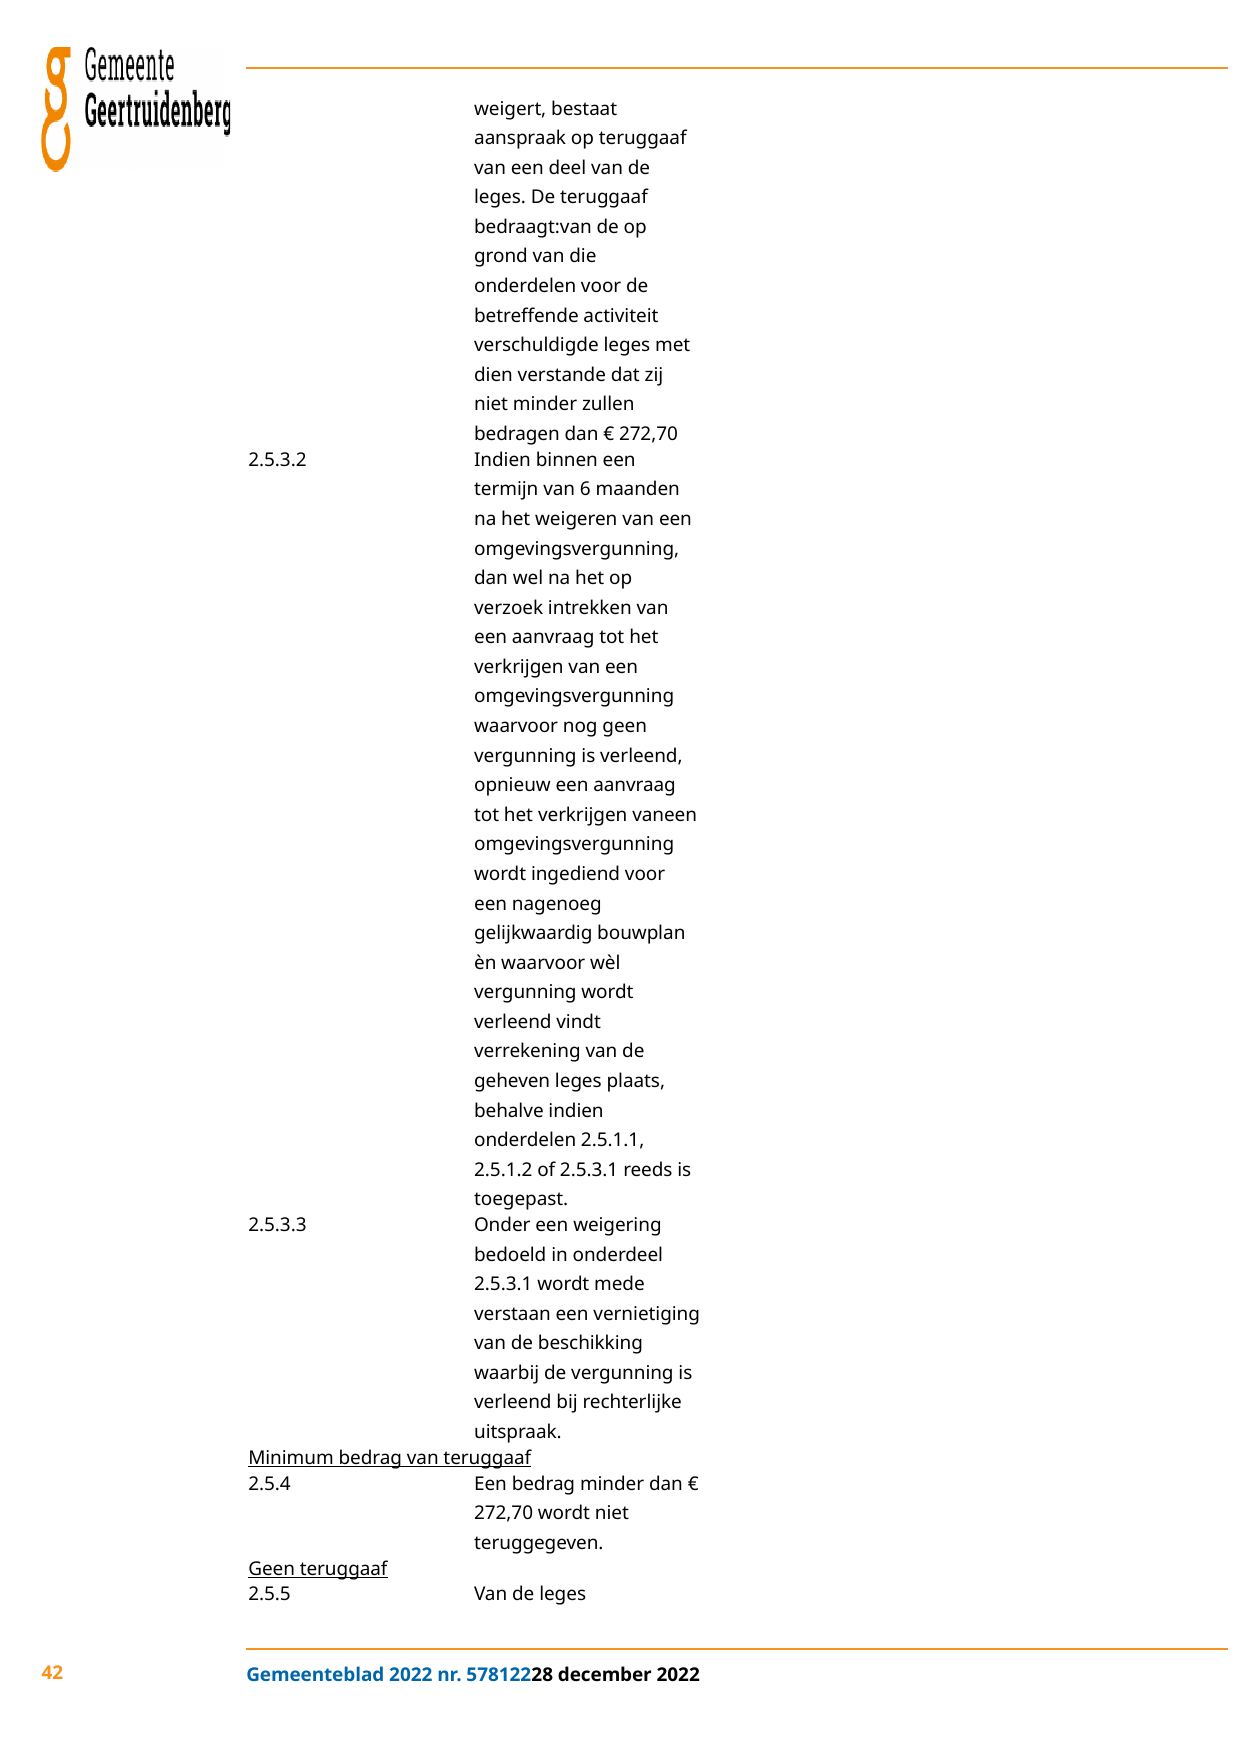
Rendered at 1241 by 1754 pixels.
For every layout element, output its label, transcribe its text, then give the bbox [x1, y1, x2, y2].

table_cell [700, 1211, 926, 1444]
table_cell 2.5.5 [248, 1580, 474, 1606]
table_cell [926, 1555, 1152, 1580]
table_cell [700, 1580, 926, 1606]
table_cell 2.5.4 [248, 1470, 474, 1555]
table_cell weigert, bestaat aanspraak op teruggaaf van een deel van de leges. De teruggaaf bedraagt:van de op grond van die onderdelen voor de betreffende activiteit verschuldigde leges met dien verstande dat zij niet minder zullen bedragen dan € 272,70 [474, 95, 700, 446]
picture [41, 47, 231, 172]
table_cell 2.5.3.3 [248, 1211, 474, 1444]
table_cell [926, 1580, 1152, 1606]
table_cell [926, 446, 1152, 1211]
table_cell Geen teruggaaf [248, 1555, 926, 1580]
table_cell [700, 95, 926, 446]
table_cell 2.5.3.2 [248, 446, 474, 1211]
table_cell [926, 1444, 1152, 1470]
table_cell [700, 1470, 926, 1555]
table_cell Een bedrag minder dan € 272,70 wordt niet teruggegeven. [474, 1470, 700, 1555]
table_cell [926, 1470, 1152, 1555]
table_cell Van de leges [474, 1580, 700, 1606]
table_cell Minimum bedrag van teruggaaf [248, 1444, 926, 1470]
table_cell [926, 1211, 1152, 1444]
table_cell [248, 95, 474, 446]
table_cell [926, 95, 1152, 446]
table_cell Onder een weigering bedoeld in onderdeel 2.5.3.1 wordt mede verstaan een vernietiging van de beschikking waarbij de vergunning is verleend bij rechterlijke uitspraak. [474, 1211, 700, 1444]
table_cell Indien binnen een termijn van 6 maanden na het weigeren van een omgevingsvergunning, dan wel na het op verzoek intrekken van een aanvraag tot het verkrijgen van een omgevingsvergunning waarvoor nog geen vergunning is verleend, opnieuw een aanvraag tot het verkrijgen vaneen omgevingsvergunning wordt ingediend voor een nagenoeg gelijkwaardig bouwplan èn waarvoor wèl vergunning wordt verleend vindt verrekening van de geheven leges plaats, behalve indien onderdelen 2.5.1.1, 2.5.1.2 of 2.5.3.1 reeds is toegepast. [474, 446, 700, 1211]
table_cell [700, 446, 926, 1211]
